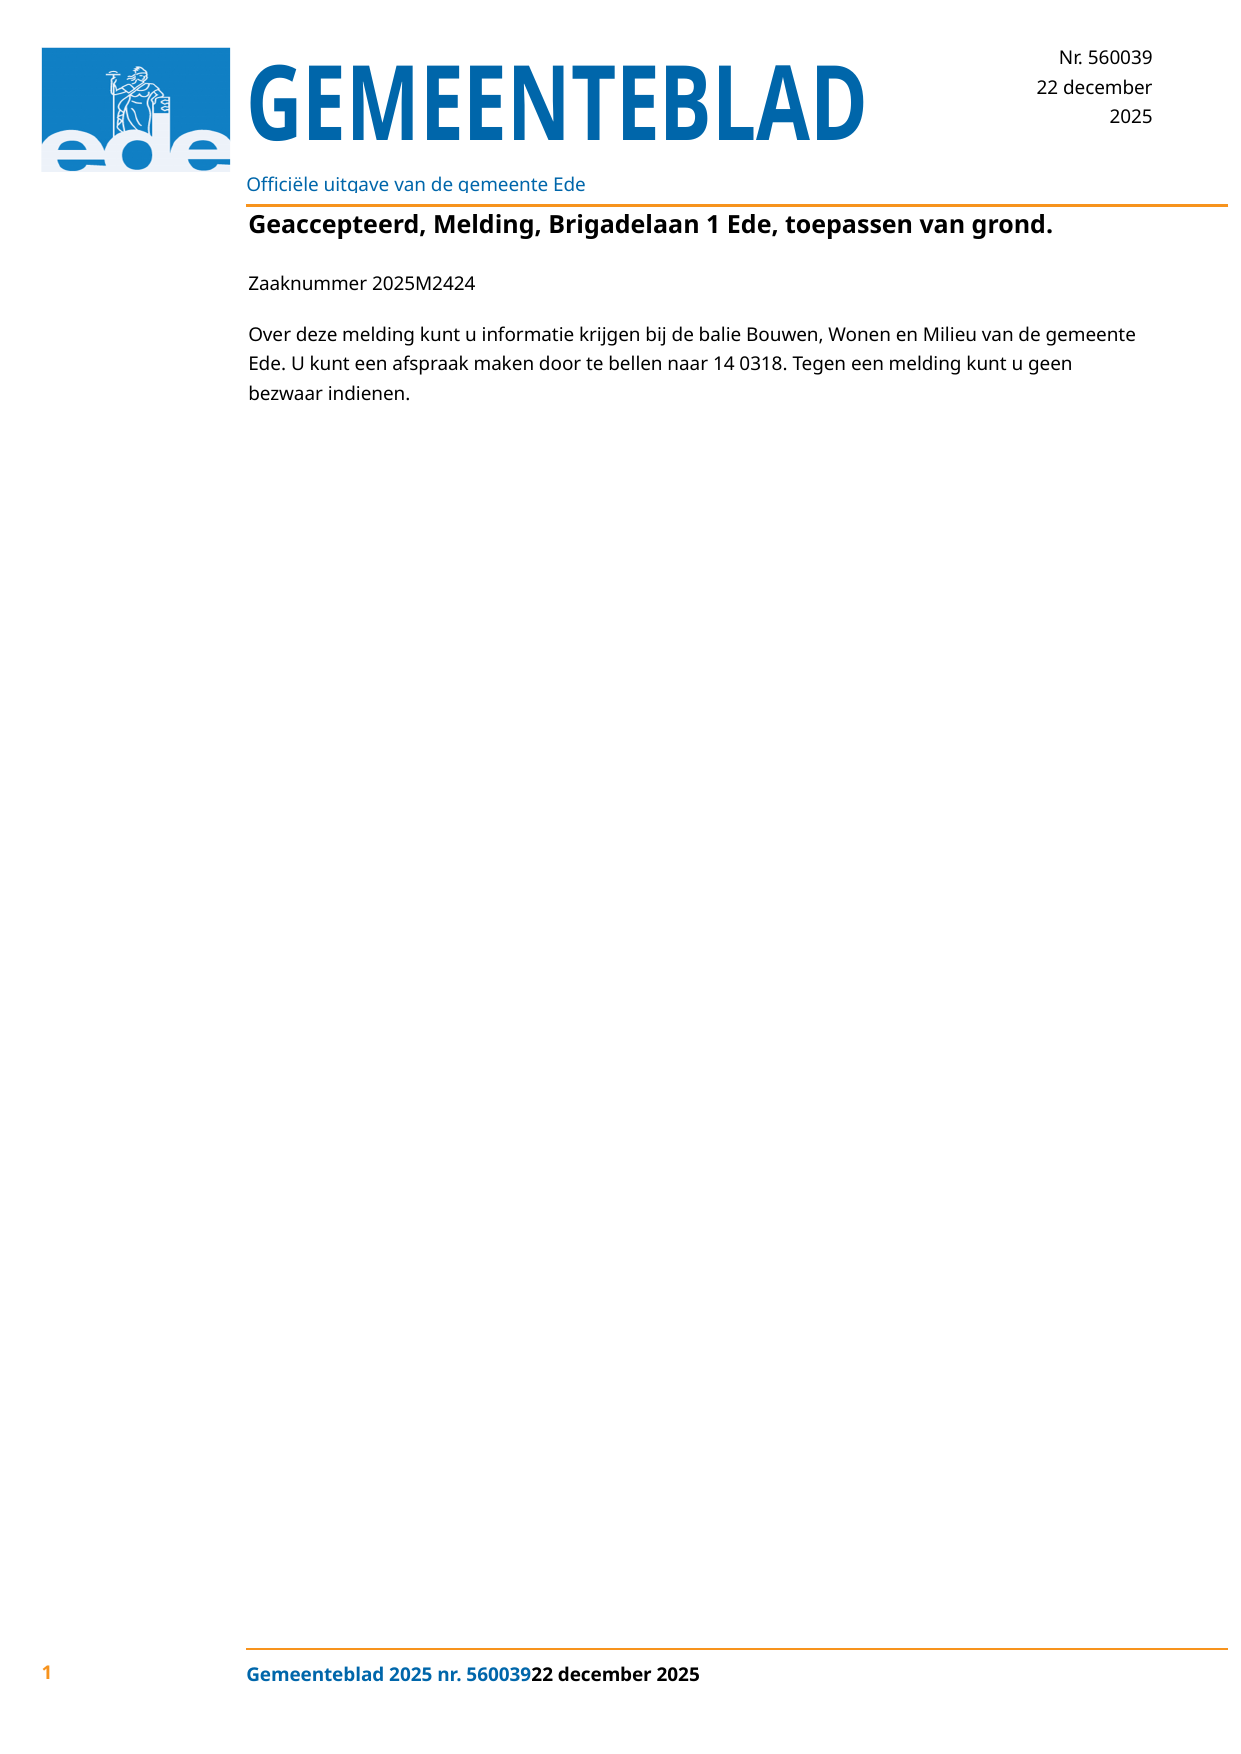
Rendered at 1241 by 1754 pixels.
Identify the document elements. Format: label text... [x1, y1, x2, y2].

text Zaaknummer 2025M2424 [248, 270, 1152, 296]
picture [41, 47, 231, 172]
text Over deze melding kunt u informatie krijgen bij de balie Bouwen, Wonen en Milieu van de gemeente Ede. U kunt een afspraak maken door te bellen naar 14 0318. Tegen een melding kunt u geen bezwaar indienen. [248, 321, 1152, 406]
text Geaccepteerd, Melding, Brigadelaan 1 Ede, toepassen van grond. [248, 207, 1152, 241]
